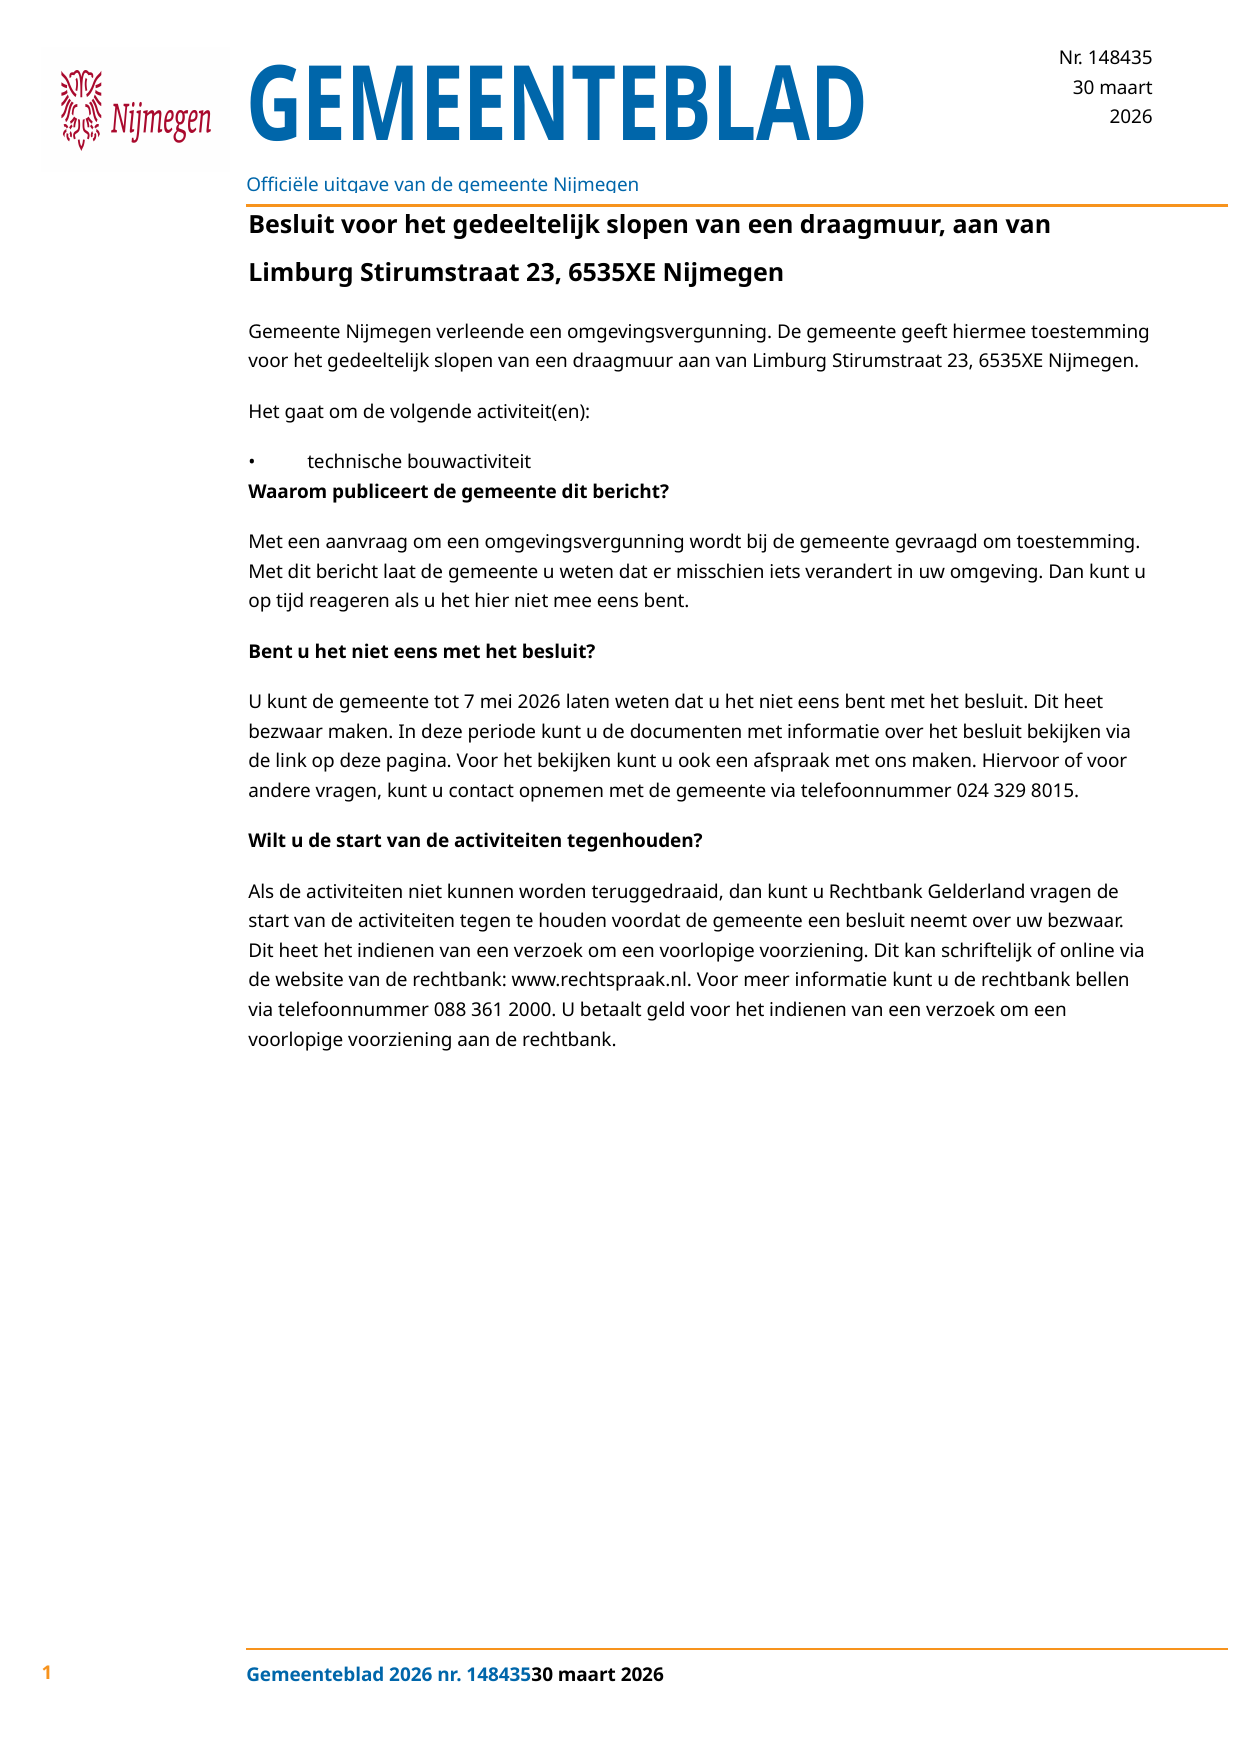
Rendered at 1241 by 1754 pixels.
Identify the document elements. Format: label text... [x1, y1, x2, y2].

text Waarom publiceert de gemeente dit bericht? [248, 478, 1152, 504]
text Bent u het niet eens met het besluit? [248, 638, 1152, 664]
text U kunt de gemeente tot 7 mei 2026 laten weten dat u het niet eens bent met het besluit. Dit heet bezwaar maken. In deze periode kunt u de documenten met informatie over het besluit bekijken via de link op deze pagina. Voor het bekijken kunt u ook een afspraak met ons maken. Hiervoor of voor andere vragen, kunt u contact opnemen met de gemeente via telefoonnummer 024 329 8015. [248, 688, 1152, 803]
list technische bouwactiviteit [248, 448, 1152, 474]
text Met een aanvraag om een omgevingsvergunning wordt bij de gemeente gevraagd om toestemming. Met dit bericht laat de gemeente u weten dat er misschien iets verandert in uw omgeving. Dan kunt u op tijd reageren als u het hier niet mee eens bent. [248, 528, 1152, 613]
text Gemeente Nijmegen verleende een omgevingsvergunning. De gemeente geeft hiermee toestemming voor het gedeeltelijk slopen van een draagmuur aan van Limburg Stirumstraat 23, 6535XE Nijmegen. [248, 318, 1152, 373]
text Als de activiteiten niet kunnen worden teruggedraaid, dan kunt u Rechtbank Gelderland vragen de start van de activiteiten tegen te houden voordat de gemeente een besluit neemt over uw bezwaar. Dit heet het indienen van een verzoek om een voorlopige voorziening. Dit kan schriftelijk of online via de website van de rechtbank: www.rechtspraak.nl. Voor meer informatie kunt u de rechtbank bellen via telefoonnummer 088 361 2000. U betaalt geld voor het indienen van een verzoek om een voorlopige voorziening aan de rechtbank. [248, 878, 1152, 1052]
text Besluit voor het gedeeltelijk slopen van een draagmuur, aan van Limburg Stirumstraat 23, 6535XE Nijmegen [248, 207, 1152, 288]
text Het gaat om de volgende activiteit(en): [248, 398, 1152, 424]
text Wilt u de start van de activiteiten tegenhouden? [248, 827, 1152, 853]
picture [41, 47, 231, 172]
